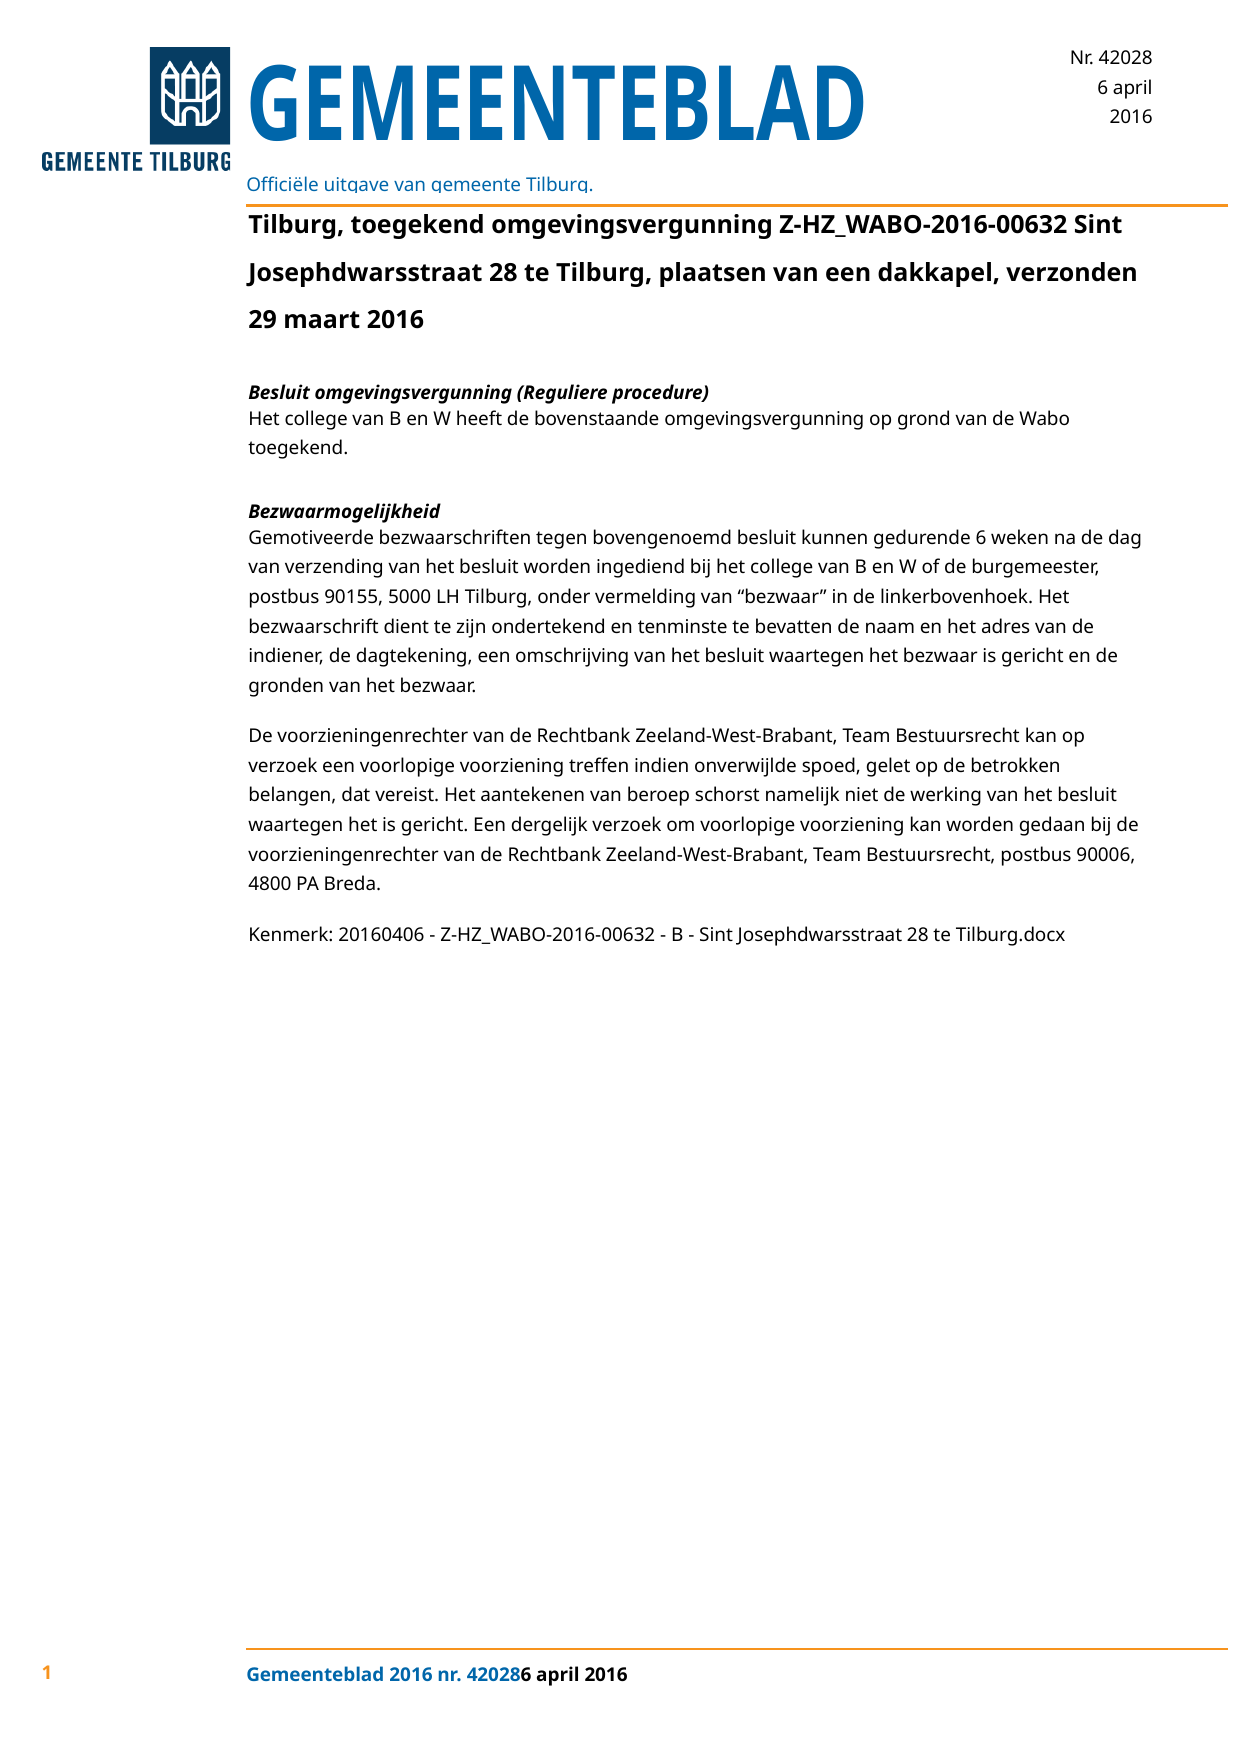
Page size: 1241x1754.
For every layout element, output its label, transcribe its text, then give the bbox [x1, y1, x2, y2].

text Tilburg, toegekend omgevingsvergunning Z-HZ_WABO-2016-00632 Sint Josephdwarsstraat 28 te Tilburg, plaatsen van een dakkapel, verzonden 29 maart 2016 [248, 207, 1152, 336]
text Kenmerk: 20160406 - Z-HZ_WABO-2016-00632 - B - Sint Josephdwarsstraat 28 te Tilburg.docx [248, 921, 1152, 946]
text Besluit omgevingsvergunning (Reguliere procedure) [248, 379, 1152, 405]
picture [41, 47, 231, 172]
text Het college van B en W heeft de bovenstaande omgevingsvergunning op grond van de Wabo toegekend. [248, 405, 1152, 460]
text Gemotiveerde bezwaarschriften tegen bovengenoemd besluit kunnen gedurende 6 weken na de dag van verzending van het besluit worden ingediend bij het college van B en W of de burgemeester, postbus 90155, 5000 LH Tilburg, onder vermelding van “bezwaar” in de linkerbovenhoek. Het bezwaarschrift dient te zijn ondertekend en tenminste te bevatten de naam en het adres van de indiener, de dagtekening, een omschrijving van het besluit waartegen het bezwaar is gericht en de gronden van het bezwaar. [248, 524, 1152, 698]
text Bezwaarmogelijkheid [248, 498, 1152, 524]
text De voorzieningenrechter van de Rechtbank Zeeland-West-Brabant, Team Bestuursrecht kan op verzoek een voorlopige voorziening treffen indien onverwijlde spoed, gelet op de betrokken belangen, dat vereist. Het aantekenen van beroep schorst namelijk niet de werking van het besluit waartegen het is gericht. Een dergelijk verzoek om voorlopige voorziening kan worden gedaan bij de voorzieningenrechter van de Rechtbank Zeeland-West-Brabant, Team Bestuursrecht, postbus 90006, 4800 PA Breda. [248, 722, 1152, 896]
